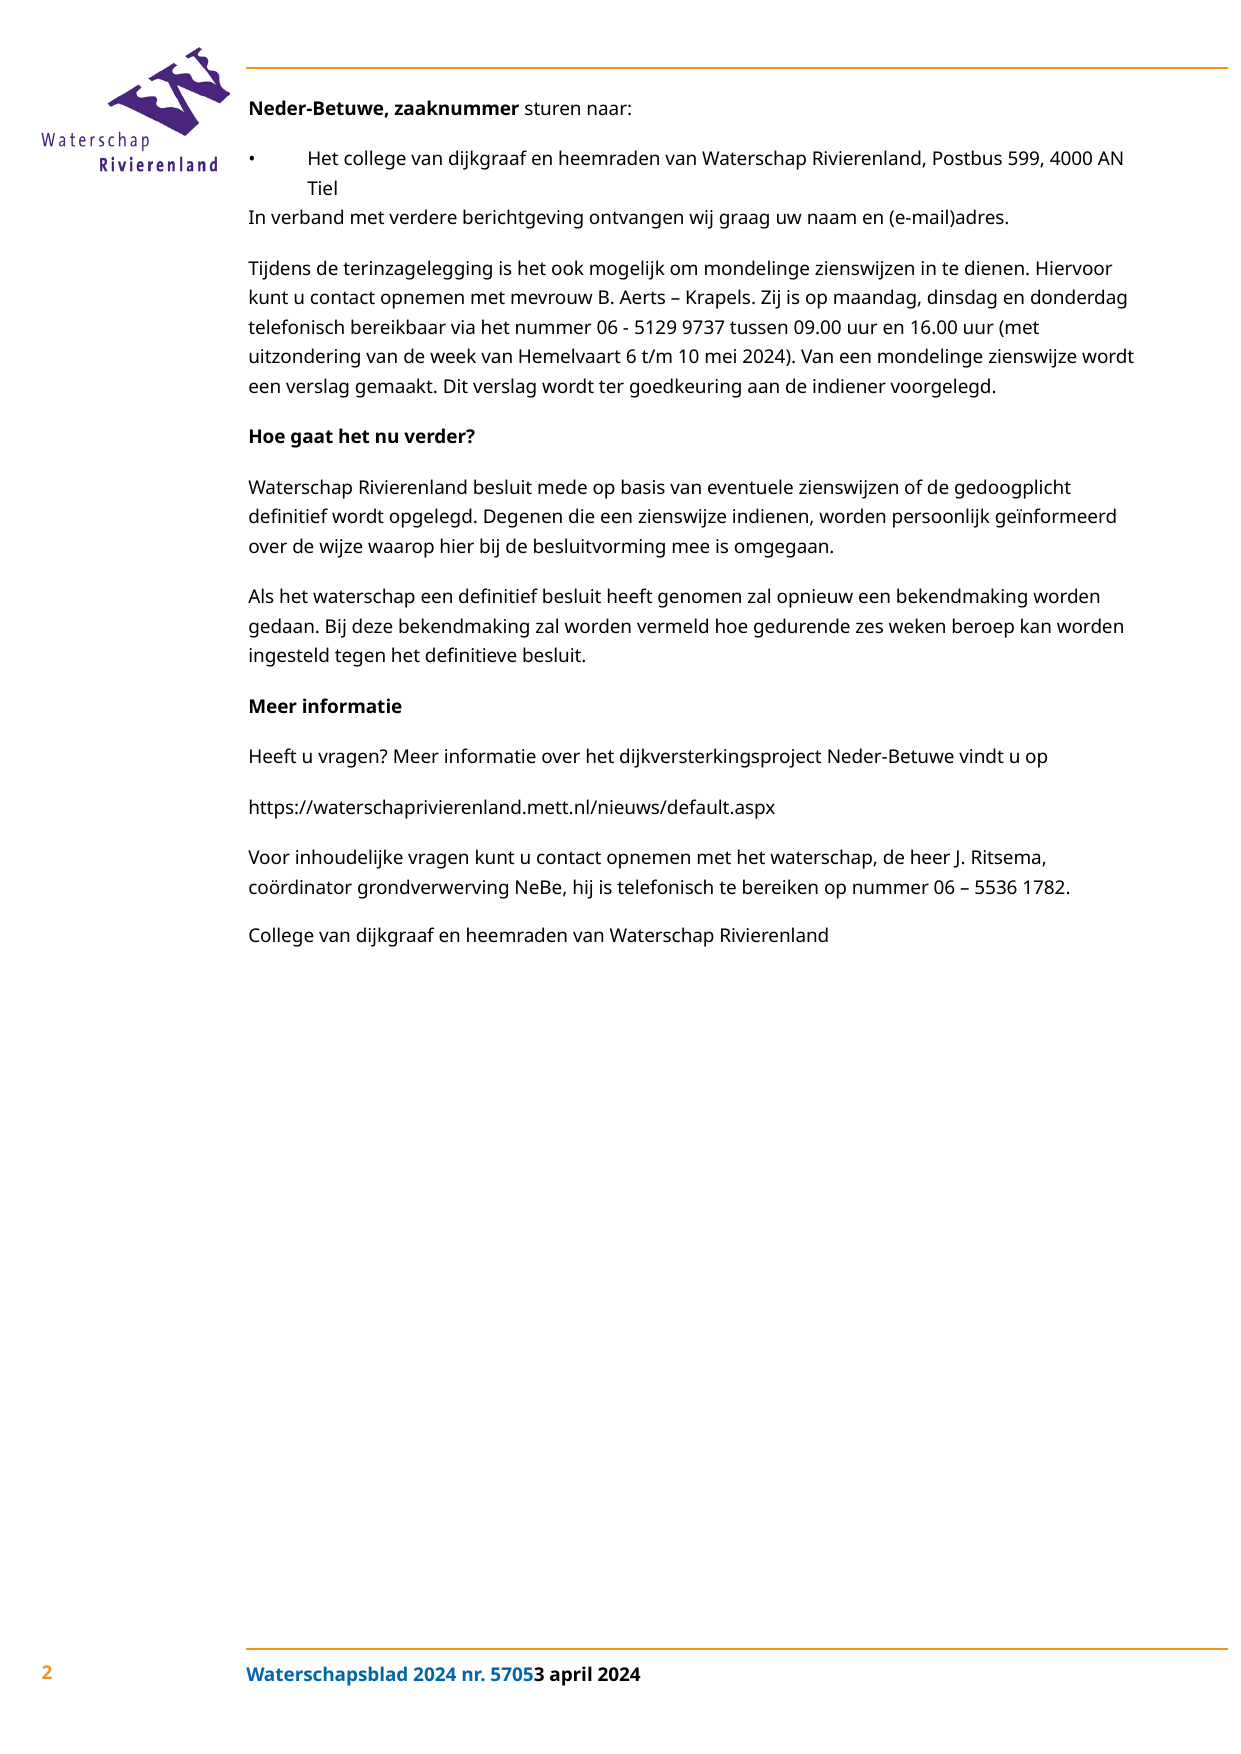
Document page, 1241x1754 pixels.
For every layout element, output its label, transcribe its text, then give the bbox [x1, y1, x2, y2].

text Neder-Betuwe, zaaknummer sturen naar: [248, 95, 1152, 121]
picture [41, 47, 231, 172]
text Als het waterschap een definitief besluit heeft genomen zal opnieuw een bekendmaking worden gedaan. Bij deze bekendmaking zal worden vermeld hoe gedurende zes weken beroep kan worden ingesteld tegen het definitieve besluit. [248, 583, 1152, 668]
text College van dijkgraaf en heemraden van Waterschap Rivierenland [248, 922, 1152, 947]
text Voor inhoudelijke vragen kunt u contact opnemen met het waterschap, de heer J. Ritsema, coördinator grondverwerving NeBe, hij is telefonisch te bereiken op nummer 06 – 5536 1782. [248, 844, 1152, 900]
text Meer informatie [248, 693, 1152, 719]
text Hoe gaat het nu verder? [248, 423, 1152, 449]
text Waterschap Rivierenland besluit mede op basis van eventuele zienswijzen of de gedoogplicht definitief wordt opgelegd. Degenen die een zienswijze indienen, worden persoonlijk geïnformeerd over de wijze waarop hier bij de besluitvorming mee is omgegaan. [248, 474, 1152, 559]
text In verband met verdere berichtgeving ontvangen wij graag uw naam en (e-mail)adres. [248, 204, 1152, 230]
text Tijdens de terinzagelegging is het ook mogelijk om mondelinge zienswijzen in te dienen. Hiervoor kunt u contact opnemen met mevrouw B. Aerts – Krapels. Zij is op maandag, dinsdag en donderdag telefonisch bereikbaar via het nummer 06 - 5129 9737 tussen 09.00 uur en 16.00 uur (met uitzondering van de week van Hemelvaart 6 t/m 10 mei 2024). Van een mondelinge zienswijze wordt een verslag gemaakt. Dit verslag wordt ter goedkeuring aan de indiener voorgelegd. [248, 255, 1152, 399]
text Heeft u vragen? Meer informatie over het dijkversterkingsproject Neder-Betuwe vindt u op [248, 743, 1152, 769]
text https://waterschaprivierenland.mett.nl/nieuws/default.aspx [248, 794, 1152, 820]
list Het college van dijkgraaf en heemraden van Waterschap Rivierenland, Postbus 599, 4000 AN Tiel [248, 145, 1152, 201]
